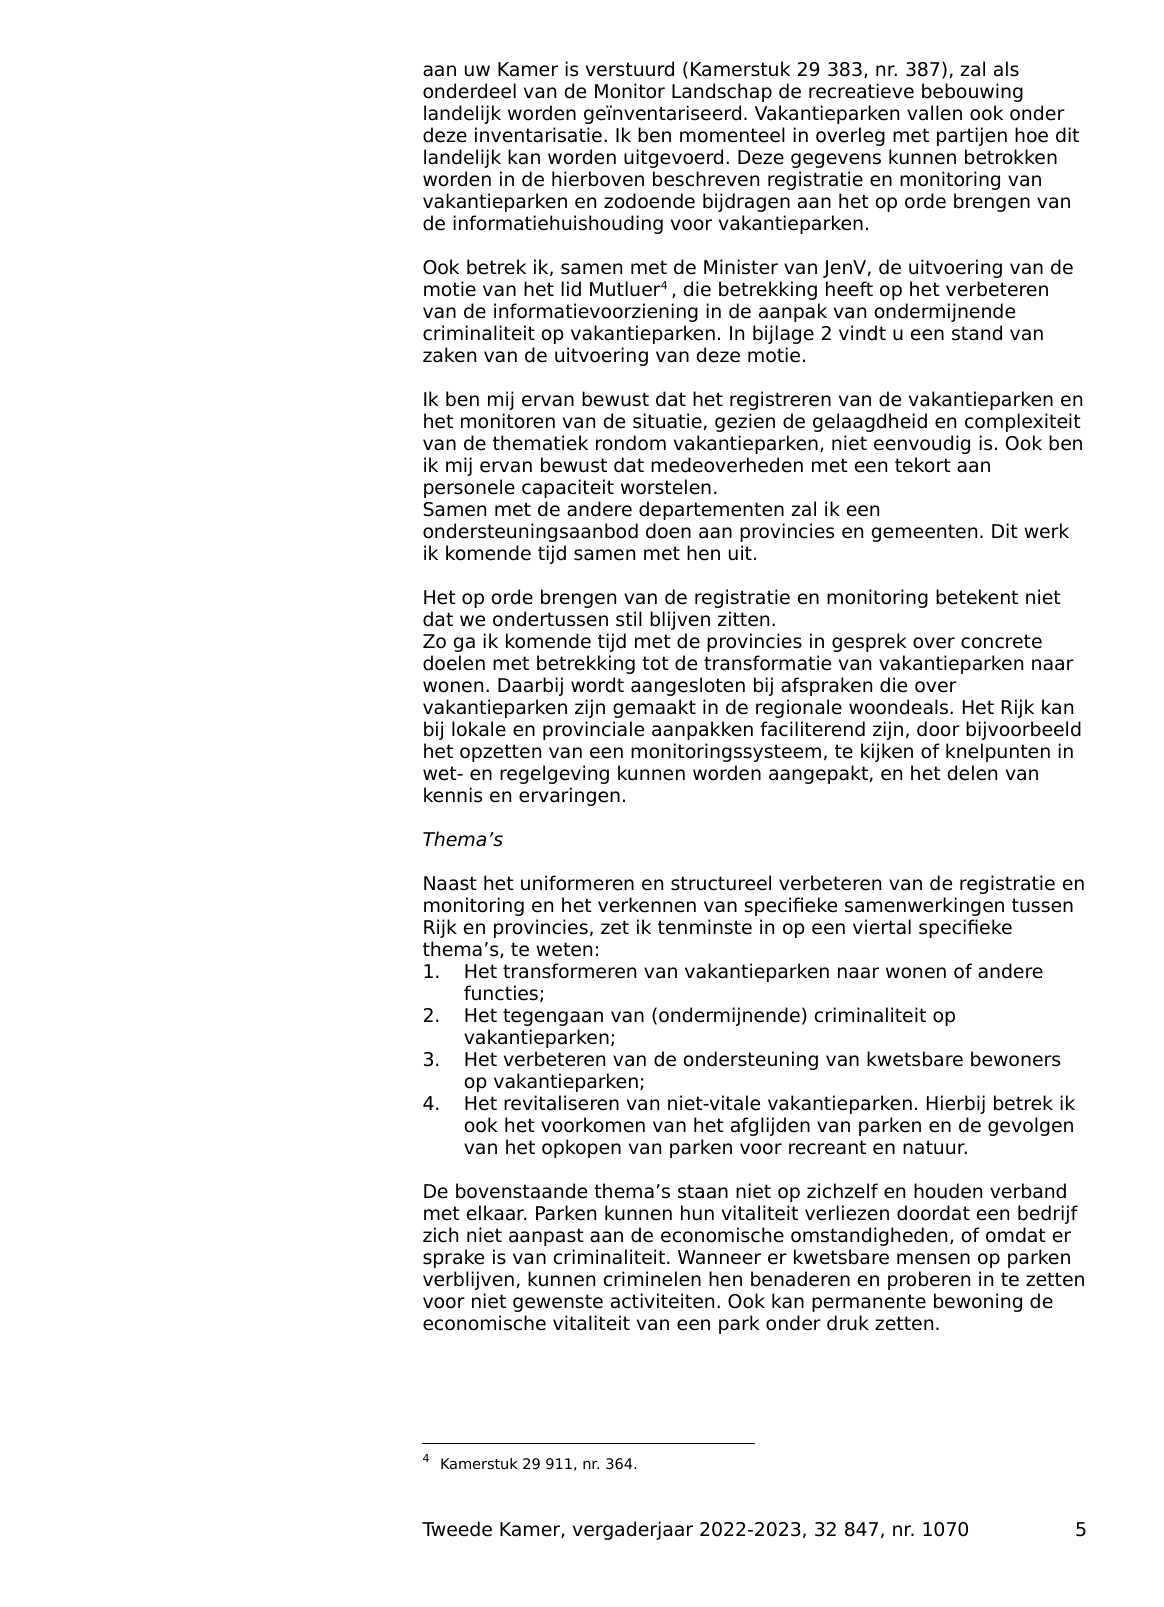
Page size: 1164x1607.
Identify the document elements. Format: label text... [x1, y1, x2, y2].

text 1. Het transformeren van vakantieparken naar wonen of andere functies; [422, 961, 1087, 1005]
subtitle Thema’s [422, 829, 1087, 851]
text Naast het uniformeren en structureel verbeteren van de registratie en monitoring en het verkennen van specifieke samenwerkingen tussen Rijk en provincies, zet ik tenminste in op een viertal specifieke thema’s, te weten: [422, 873, 1087, 961]
text Ik ben mij ervan bewust dat het registreren van de vakantieparken en het monitoren van de situatie, gezien de gelaagdheid en complexiteit van de thematiek rondom vakantieparken, niet eenvoudig is. Ook ben ik mij ervan bewust dat medeoverheden met een tekort aan personele capaciteit worstelen. [422, 389, 1087, 499]
text 4. Het revitaliseren van niet-vitale vakantieparken. Hierbij betrek ik ook het voorkomen van het afglijden van parken en de gevolgen van het opkopen van parken voor recreant en natuur. [422, 1093, 1087, 1159]
text Het op orde brengen van de registratie en monitoring betekent niet dat we ondertussen stil blijven zitten. [422, 587, 1087, 631]
text Kamerstuk 29 911, nr. 364. [422, 1452, 1087, 1474]
text Zo ga ik komende tijd met de provincies in gesprek over concrete doelen met betrekking tot de transformatie van vakantieparken naar wonen. Daarbij wordt aangesloten bij afspraken die over vakantieparken zijn gemaakt in de regionale woondeals. Het Rijk kan bij lokale en provinciale aanpakken faciliterend zijn, door bijvoorbeeld het opzetten van een monitoringssysteem, te kijken of knelpunten in wet- en regelgeving kunnen worden aangepakt, en het delen van kennis en ervaringen. [422, 631, 1087, 807]
text aan uw Kamer is verstuurd (Kamerstuk 29 383, nr. 387), zal als onderdeel van de Monitor Landschap de recreatieve bebouwing landelijk worden geïnventariseerd. Vakantieparken vallen ook onder deze inventarisatie. Ik ben momenteel in overleg met partijen hoe dit landelijk kan worden uitgevoerd. Deze gegevens kunnen betrokken worden in de hierboven beschreven registratie en monitoring van vakantieparken en zodoende bijdragen aan het op orde brengen van de informatiehuishouding voor vakantieparken. [422, 59, 1087, 235]
text 2. Het tegengaan van (ondermijnende) criminaliteit op vakantieparken; [422, 1005, 1087, 1049]
text Samen met de andere departementen zal ik een ondersteuningsaanbod doen aan provincies en gemeenten. Dit werk ik komende tijd samen met hen uit. [422, 499, 1087, 565]
text Ook betrek ik, samen met de Minister van JenV, de uitvoering van de motie van het lid Mutluer, die betrekking heeft op het verbeteren van de informatievoorziening in de aanpak van ondermijnende criminaliteit op vakantieparken. In bijlage 2 vindt u een stand van zaken van de uitvoering van deze motie. [422, 257, 1087, 367]
text De bovenstaande thema’s staan niet op zichzelf en houden verband met elkaar. Parken kunnen hun vitaliteit verliezen doordat een bedrijf zich niet aanpast aan de economische omstandigheden, of omdat er sprake is van criminaliteit. Wanneer er kwetsbare mensen op parken verblijven, kunnen criminelen hen benaderen en proberen in te zetten voor niet gewenste activiteiten. Ook kan permanente bewoning de economische vitaliteit van een park onder druk zetten. [422, 1181, 1087, 1335]
text 3. Het verbeteren van de ondersteuning van kwetsbare bewoners op vakantieparken; [422, 1049, 1087, 1093]
